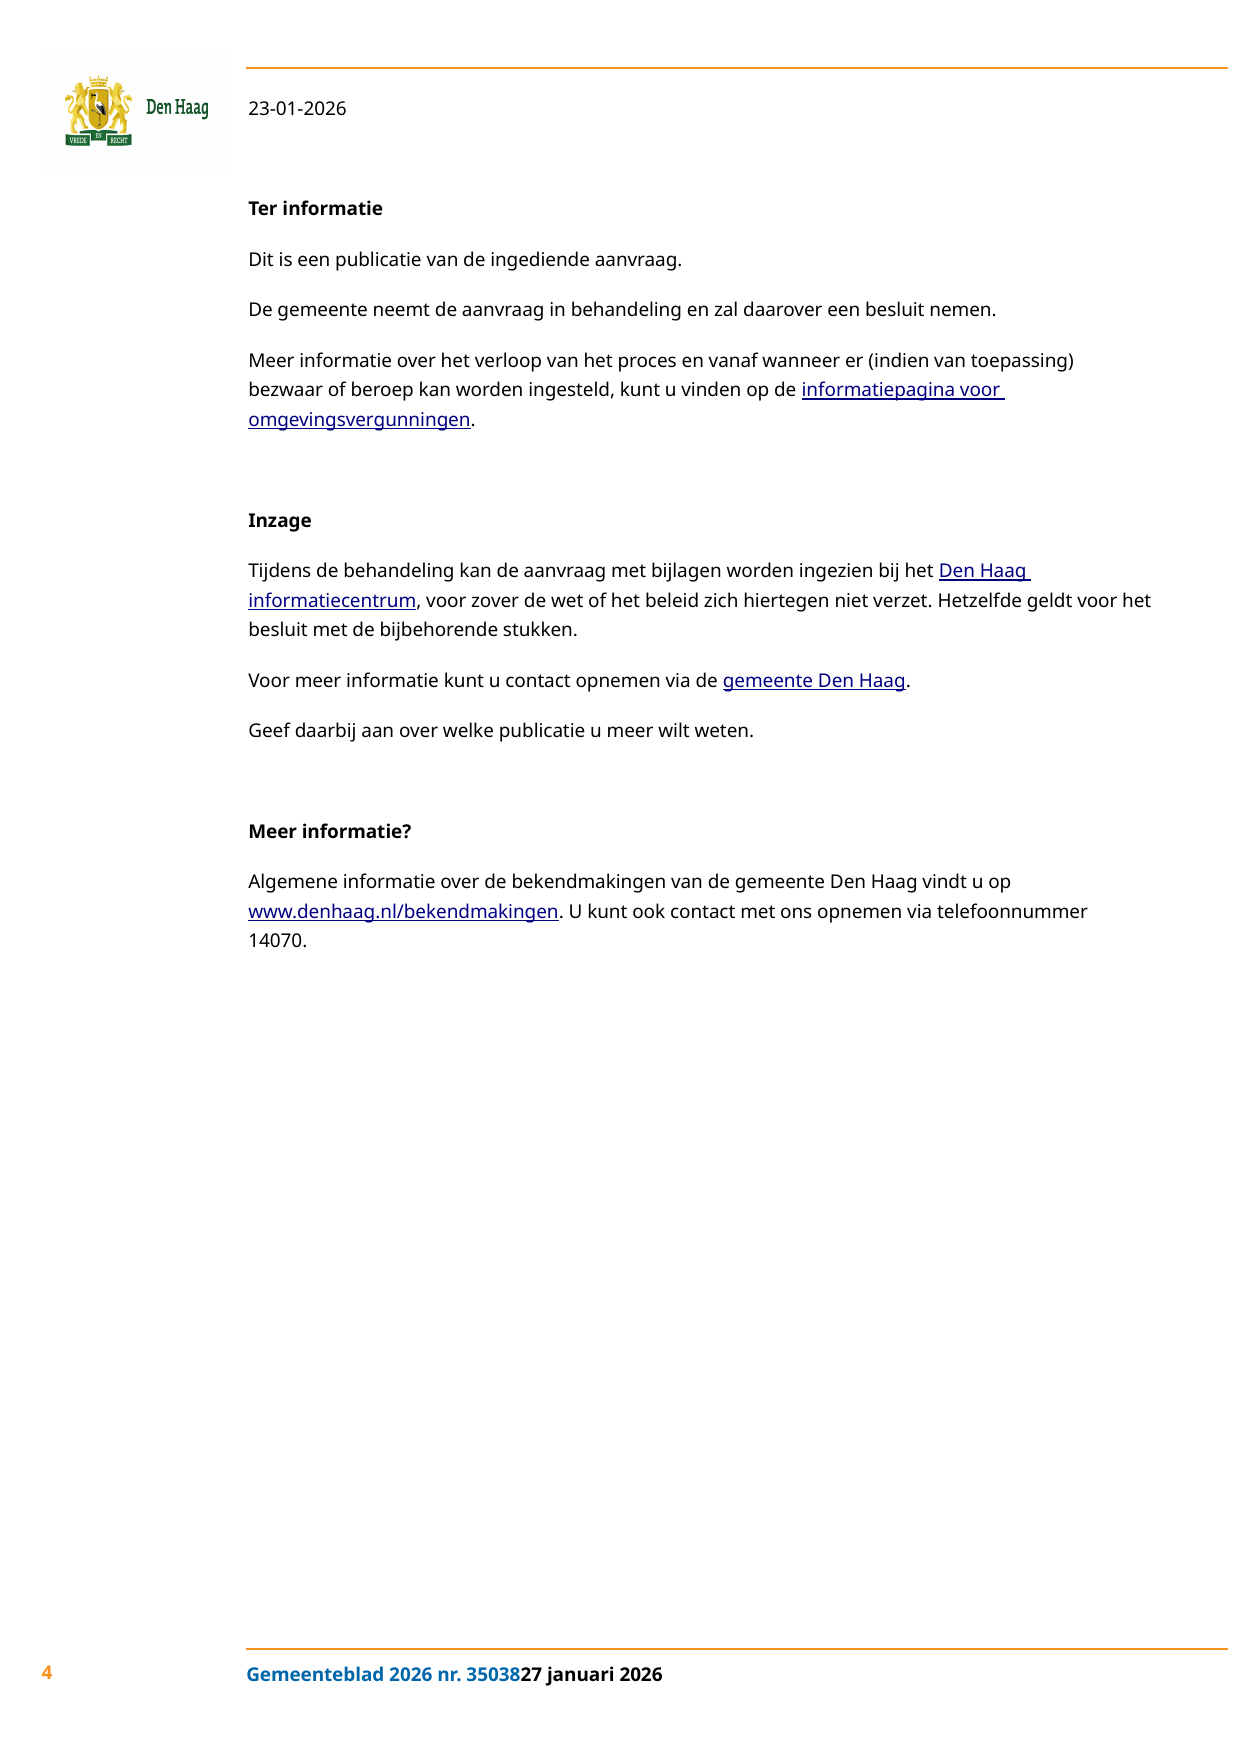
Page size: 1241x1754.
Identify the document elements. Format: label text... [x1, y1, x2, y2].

text Dit is een publicatie van de ingediende aanvraag. [248, 246, 1152, 272]
text Voor meer informatie kunt u contact opnemen via de gemeente Den Haag. [248, 667, 1152, 693]
text Meer informatie over het verloop van het proces en vanaf wanneer er (indien van toepassing) bezwaar of beroep kan worden ingesteld, kunt u vinden op de informatiepagina voor omgevingsvergunningen. [248, 347, 1152, 432]
text Geef daarbij aan over welke publicatie u meer wilt weten. [248, 717, 1152, 743]
text Ter informatie [248, 196, 1152, 221]
picture [41, 47, 231, 172]
text Meer informatie? [248, 818, 1152, 844]
text Tijdens de behandeling kan de aanvraag met bijlagen worden ingezien bij het Den Haag informatiecentrum, voor zover de wet of het beleid zich hiertegen niet verzet. Hetzelfde geldt voor het besluit met de bijbehorende stukken. [248, 557, 1152, 642]
text Inzage [248, 507, 1152, 533]
text 23-01-2026 [248, 95, 1152, 121]
text De gemeente neemt de aanvraag in behandeling en zal daarover een besluit nemen. [248, 296, 1152, 322]
text Algemene informatie over de bekendmakingen van de gemeente Den Haag vindt u op www.denhaag.nl/bekendmakingen. U kunt ook contact met ons opnemen via telefoonnummer 14070. [248, 868, 1152, 953]
